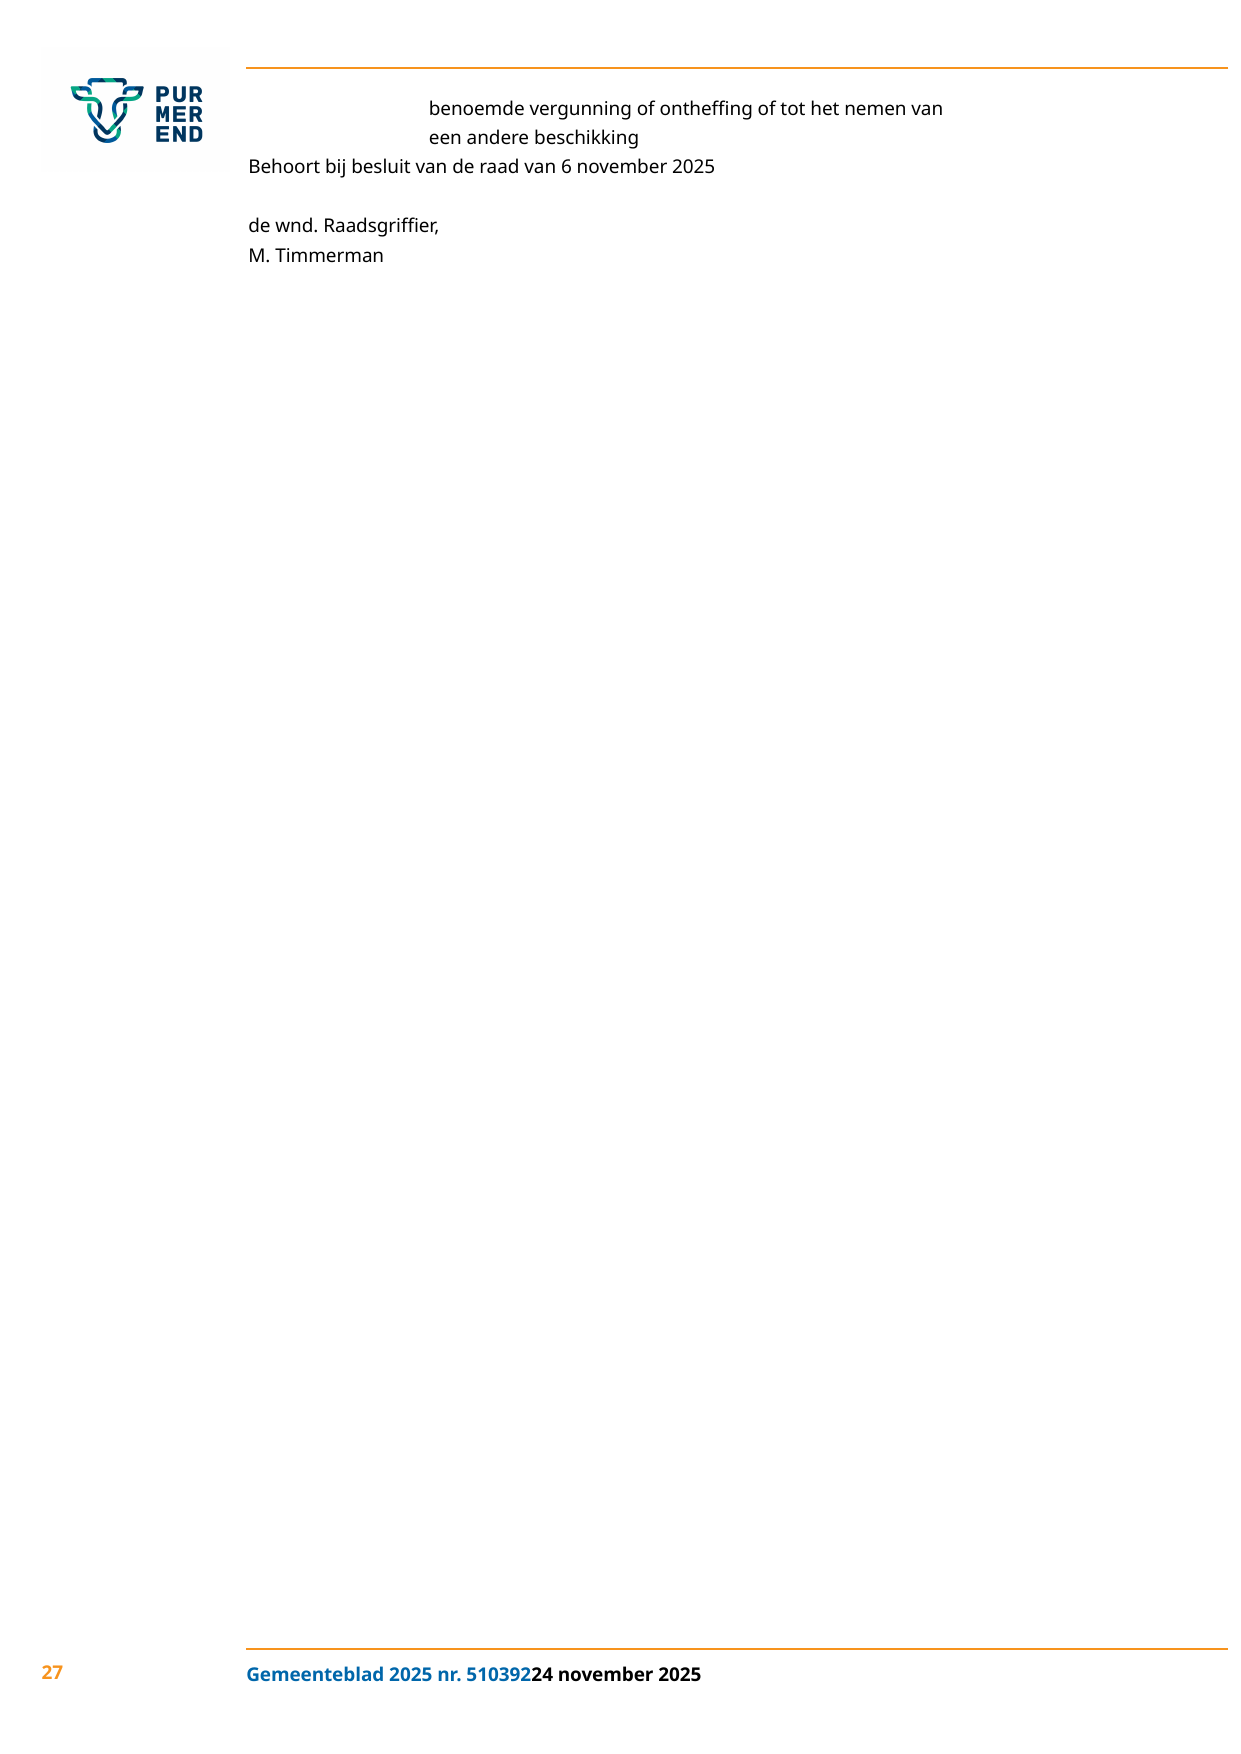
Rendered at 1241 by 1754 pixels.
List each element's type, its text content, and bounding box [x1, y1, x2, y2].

picture [41, 47, 231, 172]
table_cell [971, 95, 1152, 150]
text M. Timmerman [248, 242, 1152, 268]
text de wnd. Raadsgriffier, [248, 212, 1152, 238]
table_cell [248, 95, 429, 150]
table_cell benoemde vergunning of ontheffing of tot het nemen van een andere beschikking [429, 95, 971, 150]
text Behoort bij besluit van de raad van 6 november 2025 [248, 153, 1152, 179]
